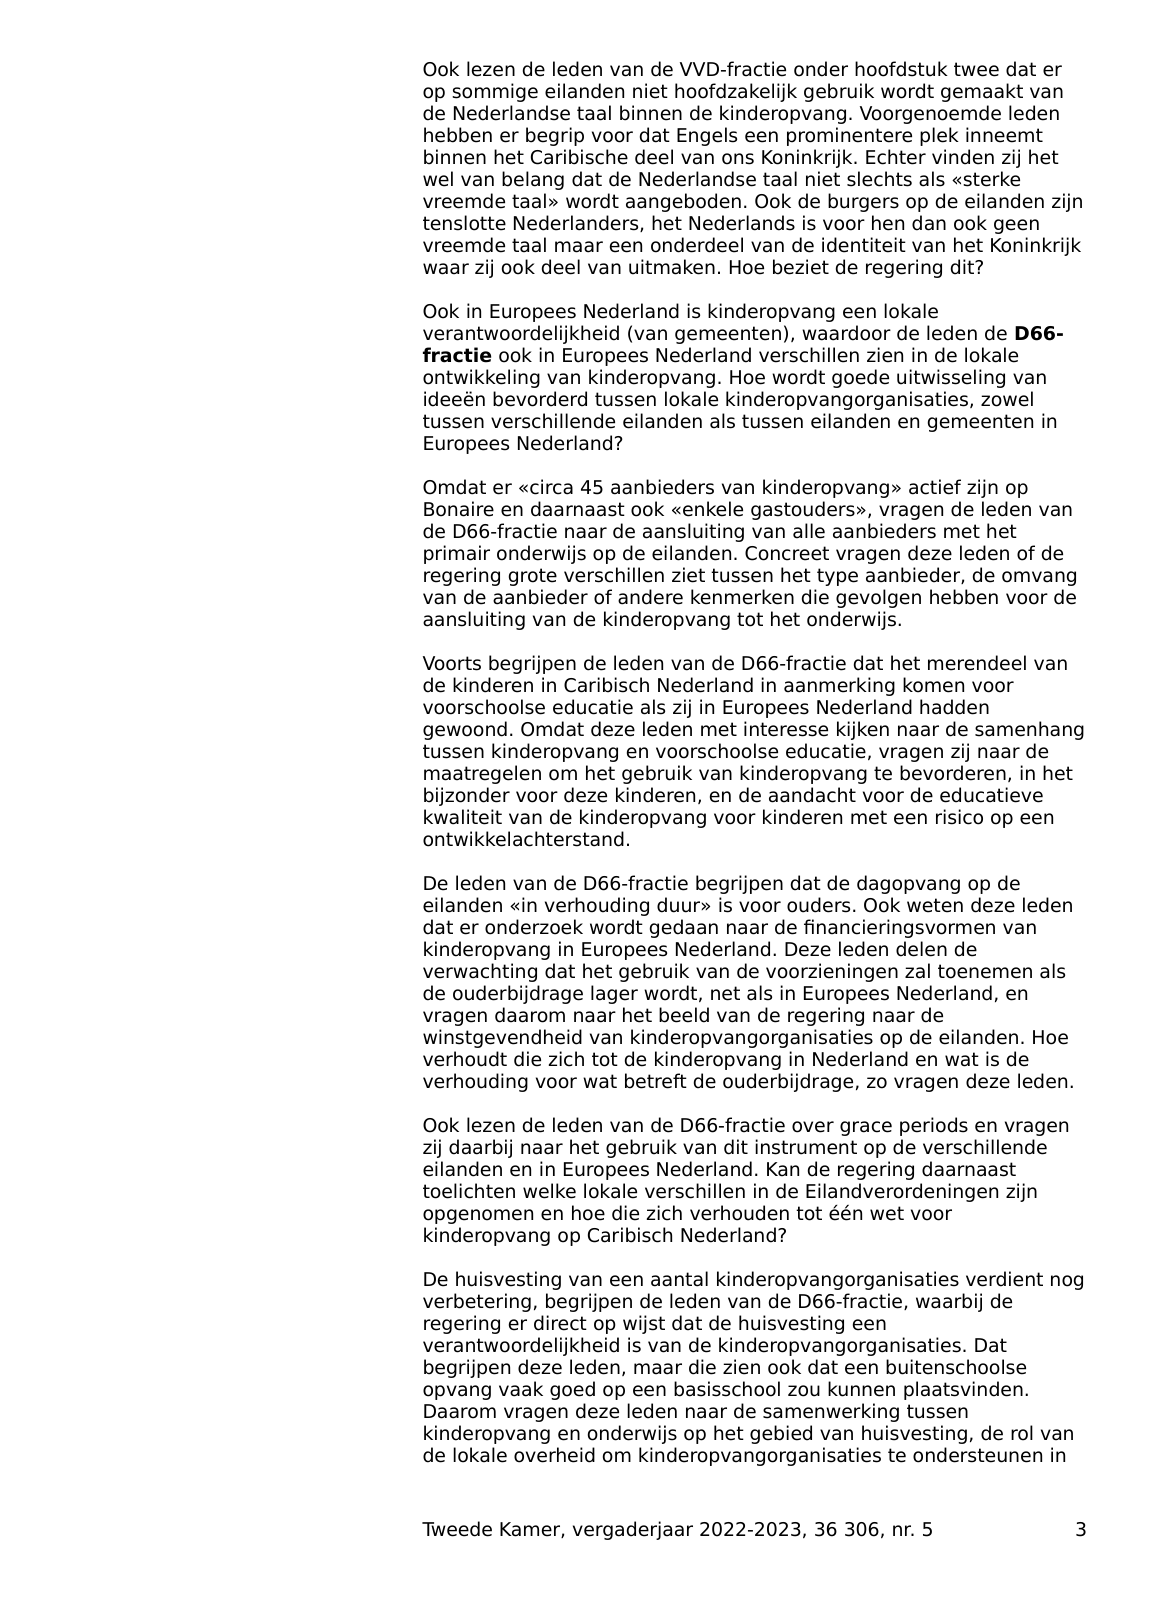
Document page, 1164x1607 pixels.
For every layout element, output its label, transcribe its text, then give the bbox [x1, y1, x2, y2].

text Ook lezen de leden van de D66-fractie over grace periods en vragen zij daarbij naar het gebruik van dit instrument op de verschillende eilanden en in Europees Nederland. Kan de regering daarnaast toelichten welke lokale verschillen in de Eilandverordeningen zijn opgenomen en hoe die zich verhouden tot één wet voor kinderopvang op Caribisch Nederland? [422, 1115, 1087, 1247]
text Ook lezen de leden van de VVD-fractie onder hoofdstuk twee dat er op sommige eilanden niet hoofdzakelijk gebruik wordt gemaakt van de Nederlandse taal binnen de kinderopvang. Voorgenoemde leden hebben er begrip voor dat Engels een prominentere plek inneemt binnen het Caribische deel van ons Koninkrijk. Echter vinden zij het wel van belang dat de Nederlandse taal niet slechts als «sterke vreemde taal» wordt aangeboden. Ook de burgers op de eilanden zijn tenslotte Nederlanders, het Nederlands is voor hen dan ook geen vreemde taal maar een onderdeel van de identiteit van het Koninkrijk waar zij ook deel van uitmaken. Hoe beziet de regering dit? [422, 59, 1087, 279]
text De leden van de D66-fractie begrijpen dat de dagopvang op de eilanden «in verhouding duur» is voor ouders. Ook weten deze leden dat er onderzoek wordt gedaan naar de financieringsvormen van kinderopvang in Europees Nederland. Deze leden delen de verwachting dat het gebruik van de voorzieningen zal toenemen als de ouderbijdrage lager wordt, net als in Europees Nederland, en vragen daarom naar het beeld van de regering naar de winstgevendheid van kinderopvangorganisaties op de eilanden. Hoe verhoudt die zich tot de kinderopvang in Nederland en wat is de verhouding voor wat betreft de ouderbijdrage, zo vragen deze leden. [422, 873, 1087, 1093]
text Voorts begrijpen de leden van de D66-fractie dat het merendeel van de kinderen in Caribisch Nederland in aanmerking komen voor voorschoolse educatie als zij in Europees Nederland hadden gewoond. Omdat deze leden met interesse kijken naar de samenhang tussen kinderopvang en voorschoolse educatie, vragen zij naar de maatregelen om het gebruik van kinderopvang te bevorderen, in het bijzonder voor deze kinderen, en de aandacht voor de educatieve kwaliteit van de kinderopvang voor kinderen met een risico op een ontwikkelachterstand. [422, 653, 1087, 851]
text De huisvesting van een aantal kinderopvangorganisaties verdient nog verbetering, begrijpen de leden van de D66-fractie, waarbij de regering er direct op wijst dat de huisvesting een verantwoordelijkheid is van de kinderopvangorganisaties. Dat begrijpen deze leden, maar die zien ook dat een buitenschoolse opvang vaak goed op een basisschool zou kunnen plaatsvinden. Daarom vragen deze leden naar de samenwerking tussen kinderopvang en onderwijs op het gebied van huisvesting, de rol van de lokale overheid om kinderopvangorganisaties te ondersteunen in [422, 1269, 1087, 1467]
text Omdat er «circa 45 aanbieders van kinderopvang» actief zijn op Bonaire en daarnaast ook «enkele gastouders», vragen de leden van de D66-fractie naar de aansluiting van alle aanbieders met het primair onderwijs op de eilanden. Concreet vragen deze leden of de regering grote verschillen ziet tussen het type aanbieder, de omvang van de aanbieder of andere kenmerken die gevolgen hebben voor de aansluiting van de kinderopvang tot het onderwijs. [422, 477, 1087, 631]
text Ook in Europees Nederland is kinderopvang een lokale verantwoordelijkheid (van gemeenten), waardoor de leden de D66-fractie ook in Europees Nederland verschillen zien in de lokale ontwikkeling van kinderopvang. Hoe wordt goede uitwisseling van ideeën bevorderd tussen lokale kinderopvangorganisaties, zowel tussen verschillende eilanden als tussen eilanden en gemeenten in Europees Nederland? [422, 301, 1087, 455]
